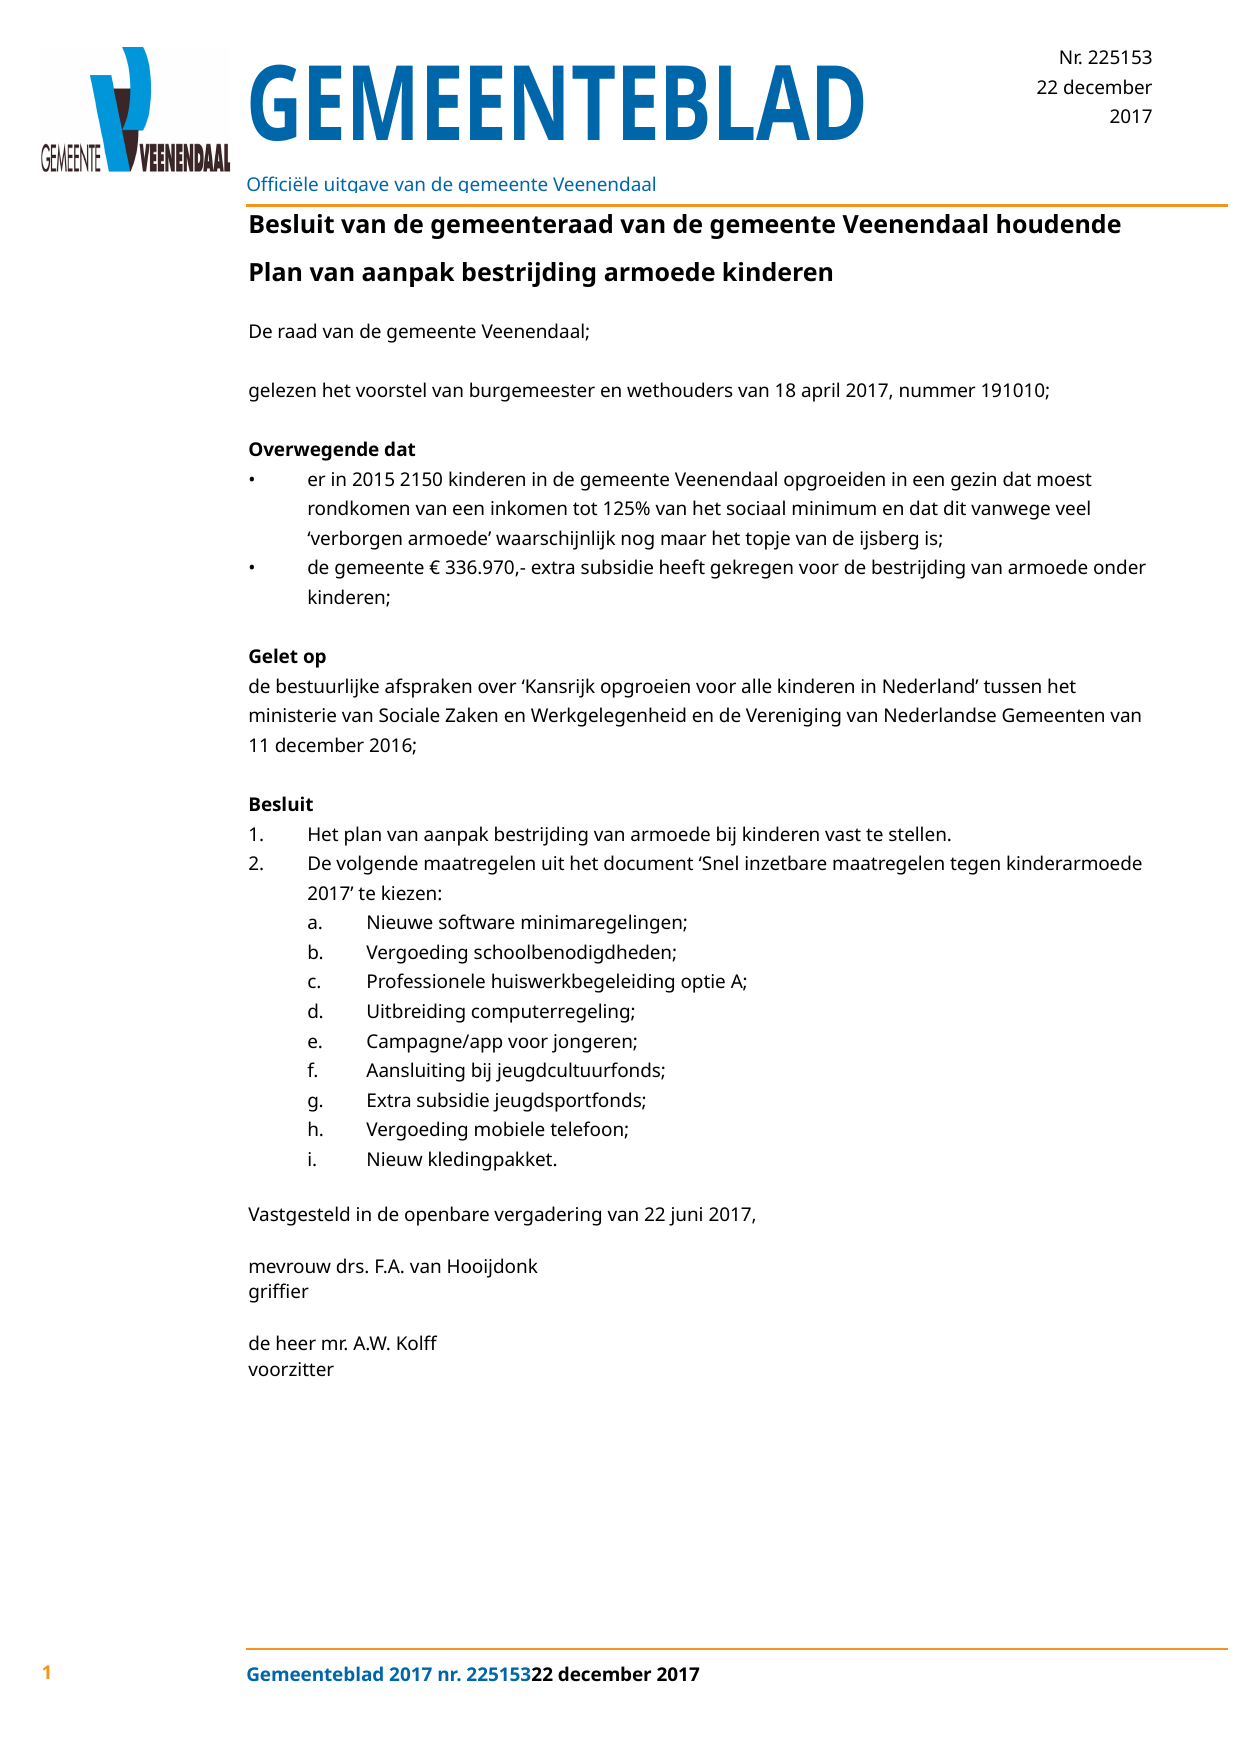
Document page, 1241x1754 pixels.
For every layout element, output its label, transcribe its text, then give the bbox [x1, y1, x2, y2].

list Nieuwe software minimaregelingen; [307, 909, 1152, 935]
list De volgende maatregelen uit het document ‘Snel inzetbare maatregelen tegen kinderarmoede 2017’ te kiezen: [248, 850, 1152, 906]
text gelezen het voorstel van burgemeester en wethouders van 18 april 2017, nummer 191010; [248, 377, 1152, 403]
picture [41, 47, 130, 172]
text griffier [248, 1279, 1152, 1304]
text de heer mr. A.W. Kolff [248, 1330, 1152, 1356]
text Besluit van de gemeenteraad van de gemeente Veenendaal houdende Plan van aanpak bestrijding armoede kinderen [248, 207, 1152, 288]
list Nieuw kledingpakket. [307, 1146, 1152, 1172]
list Uitbreiding computerregeling; [307, 998, 1152, 1024]
list Professionele huiswerkbegeleiding optie A; [307, 969, 1152, 994]
list Vergoeding mobiele telefoon; [307, 1117, 1152, 1142]
text de bestuurlijke afspraken over ‘Kansrijk opgroeien voor alle kinderen in Nederland’ tussen het ministerie van Sociale Zaken en Werkgelegenheid en de Vereniging van Nederlandse Gemeenten van 11 december 2016; [248, 673, 1152, 758]
text Besluit [248, 791, 1152, 817]
text mevrouw drs. F.A. van Hooijdonk [248, 1253, 1152, 1279]
text De raad van de gemeente Veenendaal; [248, 318, 1152, 344]
list Campagne/app voor jongeren; [307, 1028, 1152, 1054]
list Vergoeding schoolbenodigdheden; [307, 939, 1152, 965]
text Gelet op [248, 643, 1152, 669]
list er in 2015 2150 kinderen in de gemeente Veenendaal opgroeiden in een gezin dat moest rondkomen van een inkomen tot 125% van het sociaal minimum en dat dit vanwege veel ‘verborgen armoede’ waarschijnlijk nog maar het topje van de ijsberg is; [248, 466, 1152, 551]
text voorzitter [248, 1356, 1152, 1382]
text Vastgesteld in de openbare vergadering van 22 juni 2017, [248, 1202, 1152, 1227]
picture [123, 47, 231, 172]
text Overwegende dat [248, 436, 1152, 462]
list de gemeente € 336.970,- extra subsidie heeft gekregen voor de bestrijding van armoede onder kinderen; [248, 554, 1152, 610]
list Extra subsidie jeugdsportfonds; [307, 1087, 1152, 1113]
list Het plan van aanpak bestrijding van armoede bij kinderen vast te stellen. [248, 821, 1152, 847]
list Aansluiting bij jeugdcultuurfonds; [307, 1057, 1152, 1083]
